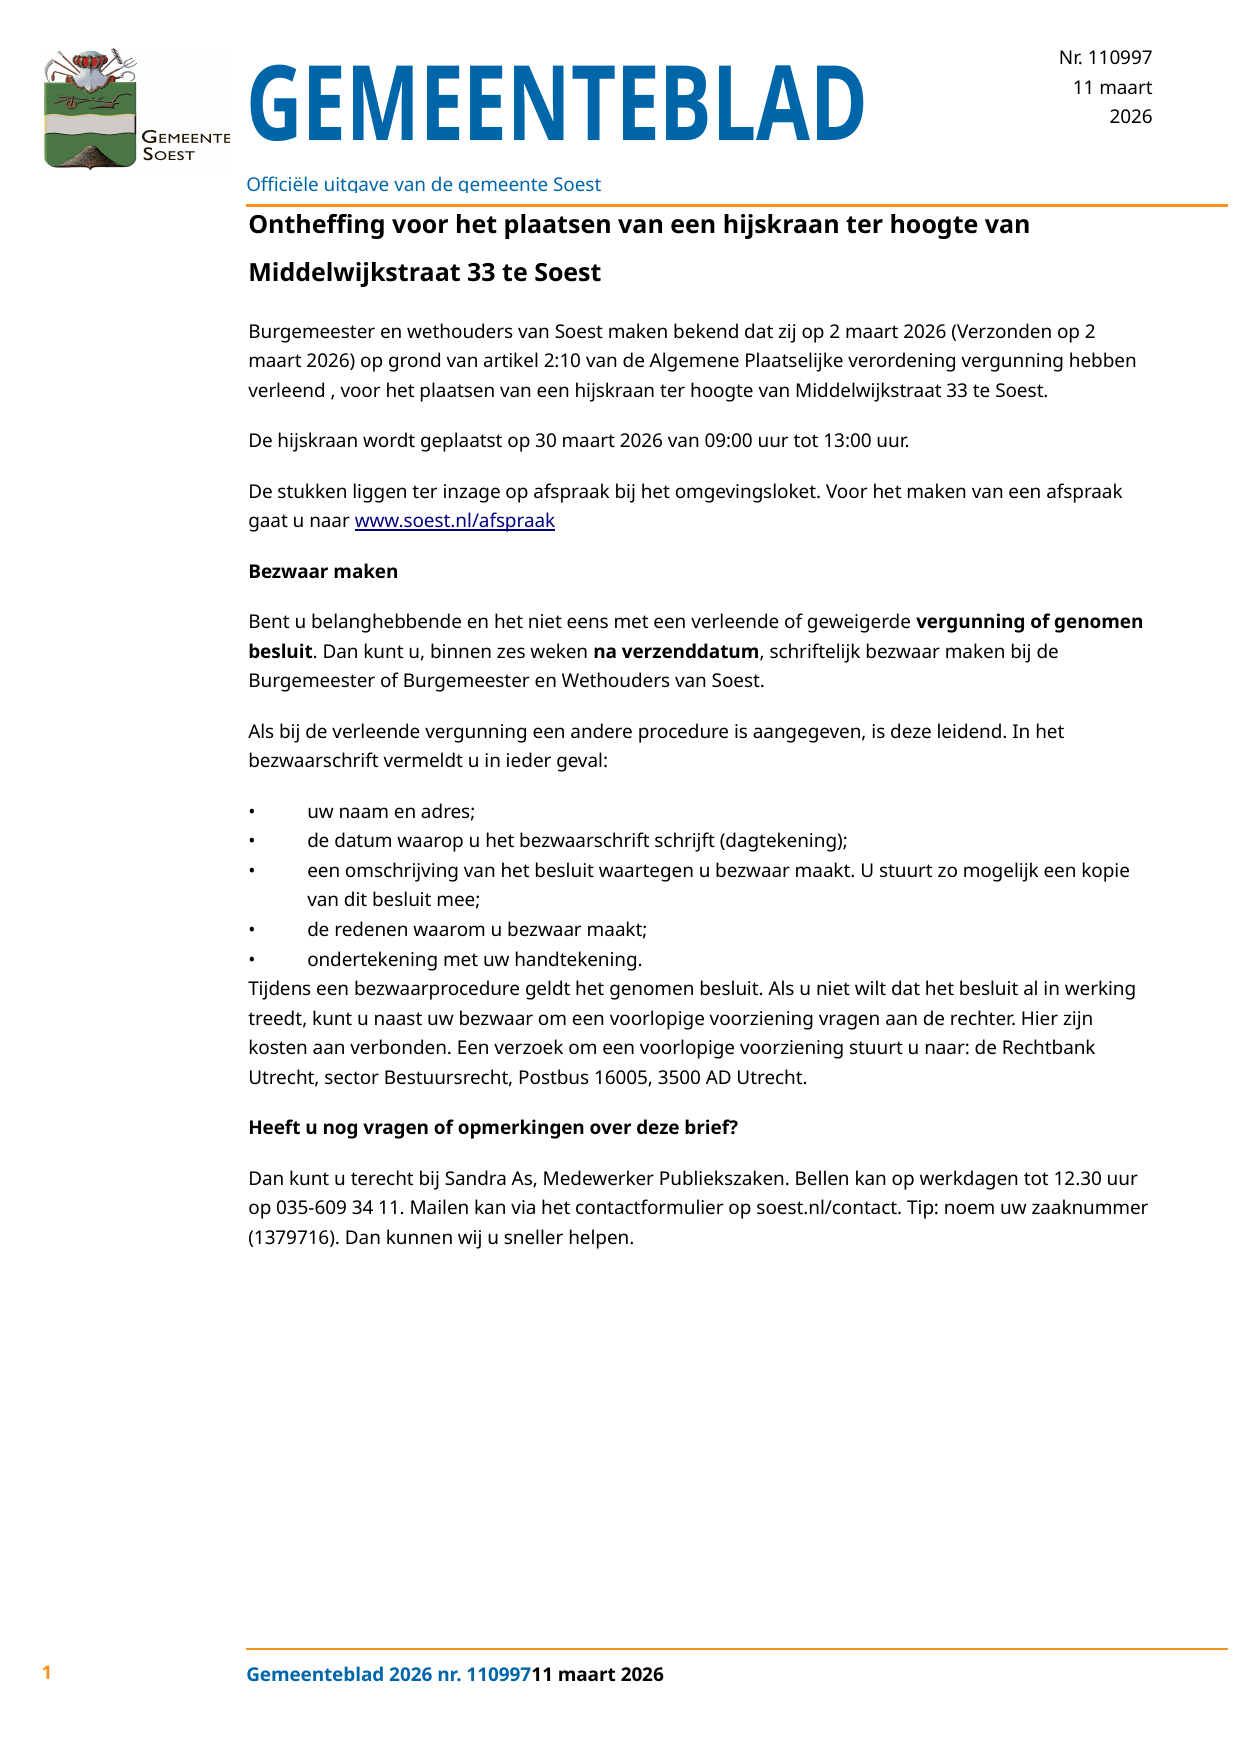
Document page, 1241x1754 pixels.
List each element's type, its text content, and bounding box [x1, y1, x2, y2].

text Als bij de verleende vergunning een andere procedure is aangegeven, is deze leidend. In het bezwaarschrift vermeldt u in ieder geval: [248, 718, 1152, 773]
list de redenen waarom u bezwaar maakt; [248, 916, 1152, 942]
text Heeft u nog vragen of opmerkingen over deze brief? [248, 1114, 1152, 1140]
list ondertekening met uw handtekening. [248, 946, 1152, 972]
text Burgemeester en wethouders van Soest maken bekend dat zij op 2 maart 2026 (Verzonden op 2 maart 2026) op grond van artikel 2:10 van de Algemene Plaatselijke verordening vergunning hebben verleend , voor het plaatsen van een hijskraan ter hoogte van Middelwijkstraat 33 te Soest. [248, 318, 1152, 403]
text Bent u belanghebbende en het niet eens met een verleende of geweigerde vergunning of genomen besluit. Dan kunt u, binnen zes weken na verzenddatum, schriftelijk bezwaar maken bij de Burgemeester of Burgemeester en Wethouders van Soest. [248, 608, 1152, 693]
list de datum waarop u het bezwaarschrift schrijft (dagtekening); [248, 827, 1152, 853]
text Bezwaar maken [248, 558, 1152, 584]
text Tijdens een bezwaarprocedure geldt het genomen besluit. Als u niet wilt dat het besluit al in werking treedt, kunt u naast uw bezwaar om een voorlopige voorziening vragen aan de rechter. Hier zijn kosten aan verbonden. Een verzoek om een voorlopige voorziening stuurt u naar: de Rechtbank Utrecht, sector Bestuursrecht, Postbus 16005, 3500 AD Utrecht. [248, 975, 1152, 1090]
list een omschrijving van het besluit waartegen u bezwaar maakt. U stuurt zo mogelijk een kopie van dit besluit mee; [248, 857, 1152, 912]
list uw naam en adres; [248, 798, 1152, 824]
text Ontheffing voor het plaatsen van een hijskraan ter hoogte van Middelwijkstraat 33 te Soest [248, 207, 1152, 288]
text De hijskraan wordt geplaatst op 30 maart 2026 van 09:00 uur tot 13:00 uur. [248, 427, 1152, 453]
text Dan kunt u terecht bij Sandra As, Medewerker Publiekszaken. Bellen kan op werkdagen tot 12.30 uur op 035-609 34 11. Mailen kan via het contactformulier op soest.nl/contact. Tip: noem uw zaaknummer (1379716). Dan kunnen wij u sneller helpen. [248, 1165, 1152, 1250]
text De stukken liggen ter inzage op afspraak bij het omgevingsloket. Voor het maken van een afspraak gaat u naar www.soest.nl/afspraak [248, 478, 1152, 533]
picture [41, 47, 231, 172]
